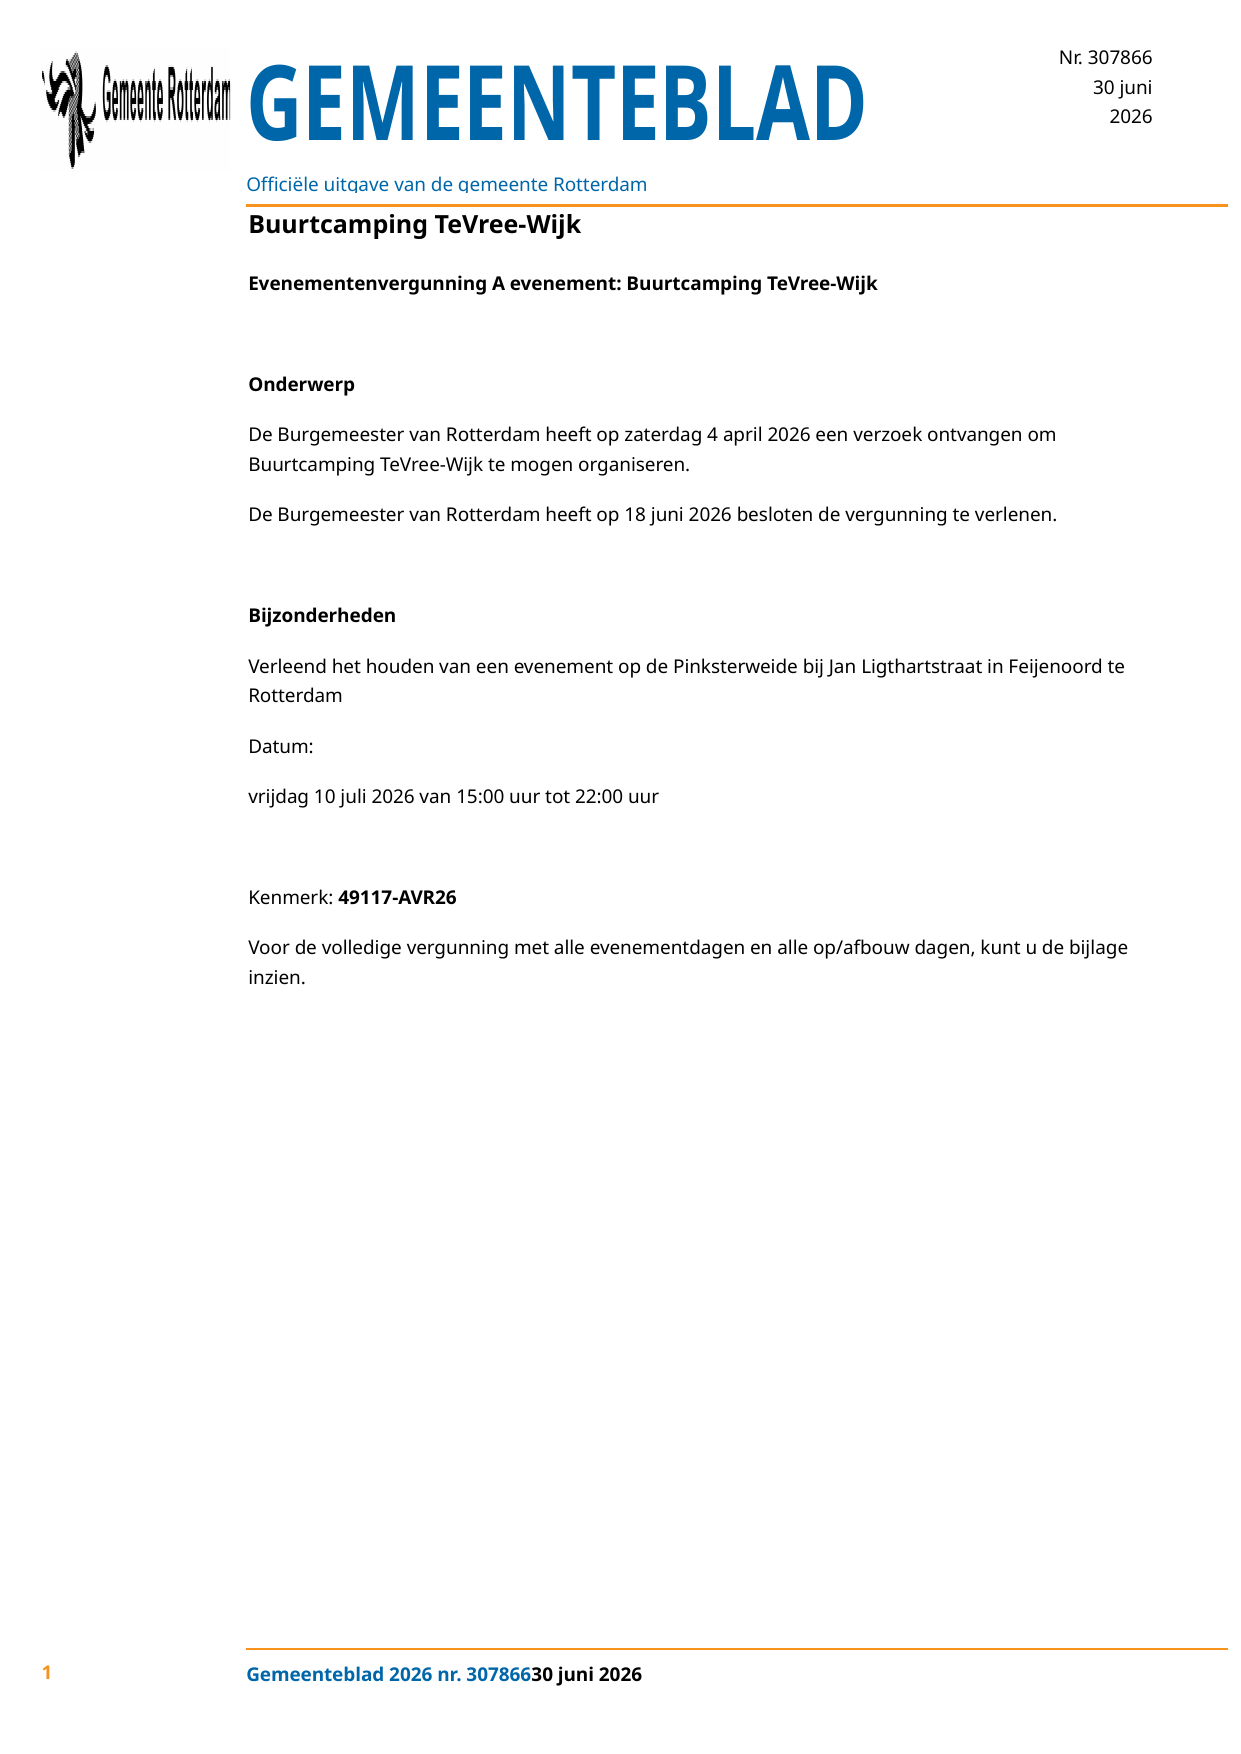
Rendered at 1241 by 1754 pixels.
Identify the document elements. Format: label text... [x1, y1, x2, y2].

text Bijzonderheden [248, 602, 1152, 628]
text De Burgemeester van Rotterdam heeft op zaterdag 4 april 2026 een verzoek ontvangen om Buurtcamping TeVree-Wijk te mogen organiseren. [248, 422, 1152, 477]
text Datum: [248, 733, 1152, 758]
text Verleend het houden van een evenement op de Pinksterweide bij Jan Ligthartstraat in Feijenoord te Rotterdam [248, 653, 1152, 708]
text De Burgemeester van Rotterdam heeft op 18 juni 2026 besloten de vergunning te verlenen. [248, 502, 1152, 527]
text Buurtcamping TeVree-Wijk [248, 207, 1152, 241]
picture [41, 47, 231, 172]
text Kenmerk: 49117-AVR26 [248, 884, 1152, 910]
text Onderwerp [248, 371, 1152, 397]
text vrijdag 10 juli 2026 van 15:00 uur tot 22:00 uur [248, 783, 1152, 809]
text Evenementenvergunning A evenement: Buurtcamping TeVree-Wijk [248, 270, 1152, 296]
text Voor de volledige vergunning met alle evenementdagen en alle op/afbouw dagen, kunt u de bijlage inzien. [248, 934, 1152, 990]
